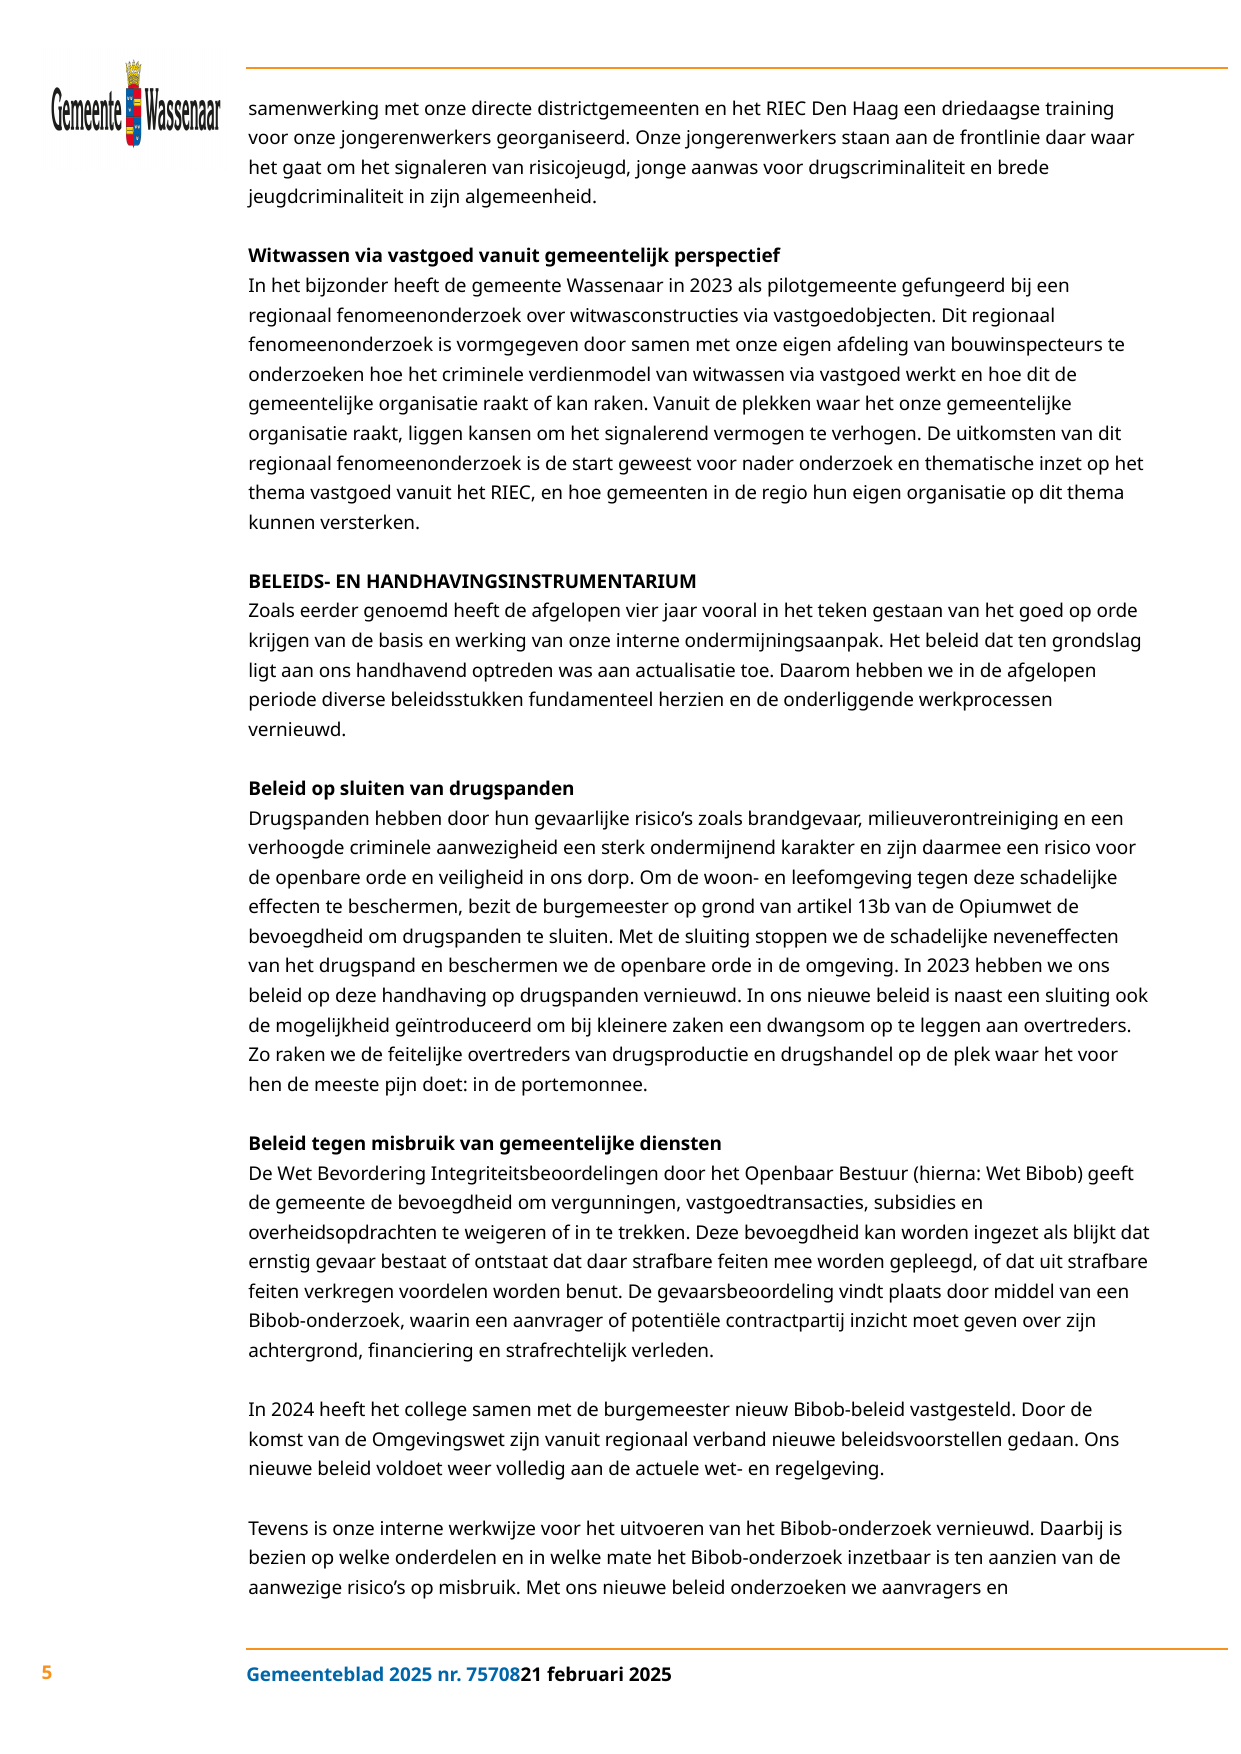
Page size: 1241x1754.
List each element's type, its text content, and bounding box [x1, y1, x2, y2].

text Beleid op sluiten van drugspanden [248, 775, 1152, 801]
text Drugspanden hebben door hun gevaarlijke risico’s zoals brandgevaar, milieuverontreiniging en een verhoogde criminele aanwezigheid een sterk ondermijnend karakter en zijn daarmee een risico voor de openbare orde en veiligheid in ons dorp. Om de woon- en leefomgeving tegen deze schadelijke effecten te beschermen, bezit de burgemeester op grond van artikel 13b van de Opiumwet de bevoegdheid om drugspanden te sluiten. Met de sluiting stoppen we de schadelijke neveneffecten van het drugspand en beschermen we de openbare orde in de omgeving. In 2023 hebben we ons beleid op deze handhaving op drugspanden vernieuwd. In ons nieuwe beleid is naast een sluiting ook de mogelijkheid geïntroduceerd om bij kleinere zaken een dwangsom op te leggen aan overtreders. Zo raken we de feitelijke overtreders van drugsproductie en drugshandel op de plek waar het voor hen de meeste pijn doet: in de portemonnee. [248, 805, 1152, 1097]
picture [41, 47, 231, 172]
text In 2024 heeft het college samen met de burgemeester nieuw Bibob-beleid vastgesteld. Door de komst van de Omgevingswet zijn vanuit regionaal verband nieuwe beleidsvoorstellen gedaan. Ons nieuwe beleid voldoet weer volledig aan de actuele wet- en regelgeving. [248, 1396, 1152, 1481]
text Zoals eerder genoemd heeft de afgelopen vier jaar vooral in het teken gestaan van het goed op orde krijgen van de basis en werking van onze interne ondermijningsaanpak. Het beleid dat ten grondslag ligt aan ons handhavend optreden was aan actualisatie toe. Daarom hebben we in de afgelopen periode diverse beleidsstukken fundamenteel herzien en de onderliggende werkprocessen vernieuwd. [248, 598, 1152, 742]
text Tevens is onze interne werkwijze voor het uitvoeren van het Bibob-onderzoek vernieuwd. Daarbij is bezien op welke onderdelen en in welke mate het Bibob-onderzoek inzetbaar is ten aanzien van de aanwezige risico’s op misbruik. Met ons nieuwe beleid onderzoeken we aanvragers en [248, 1515, 1152, 1600]
text BELEIDS- EN HANDHAVINGSINSTRUMENTARIUM [248, 568, 1152, 594]
text samenwerking met onze directe districtgemeenten en het RIEC Den Haag een driedaagse training voor onze jongerenwerkers georganiseerd. Onze jongerenwerkers staan aan de frontlinie daar waar het gaat om het signaleren van risicojeugd, jonge aanwas voor drugscriminaliteit en brede jeugdcriminaliteit in zijn algemeenheid. [248, 95, 1152, 209]
text In het bijzonder heeft de gemeente Wassenaar in 2023 als pilotgemeente gefungeerd bij een regionaal fenomeenonderzoek over witwasconstructies via vastgoedobjecten. Dit regionaal fenomeenonderzoek is vormgegeven door samen met onze eigen afdeling van bouwinspecteurs te onderzoeken hoe het criminele verdienmodel van witwassen via vastgoed werkt en hoe dit de gemeentelijke organisatie raakt of kan raken. Vanuit de plekken waar het onze gemeentelijke organisatie raakt, liggen kansen om het signalerend vermogen te verhogen. De uitkomsten van dit regionaal fenomeenonderzoek is de start geweest voor nader onderzoek en thematische inzet op het thema vastgoed vanuit het RIEC, en hoe gemeenten in de regio hun eigen organisatie op dit thema kunnen versterken. [248, 272, 1152, 535]
text De Wet Bevordering Integriteitsbeoordelingen door het Openbaar Bestuur (hierna: Wet Bibob) geeft de gemeente de bevoegdheid om vergunningen, vastgoedtransacties, subsidies en overheidsopdrachten te weigeren of in te trekken. Deze bevoegdheid kan worden ingezet als blijkt dat ernstig gevaar bestaat of ontstaat dat daar strafbare feiten mee worden gepleegd, of dat uit strafbare feiten verkregen voordelen worden benut. De gevaarsbeoordeling vindt plaats door middel van een Bibob-onderzoek, waarin een aanvrager of potentiële contractpartij inzicht moet geven over zijn achtergrond, financiering en strafrechtelijk verleden. [248, 1160, 1152, 1363]
text Witwassen via vastgoed vanuit gemeentelijk perspectief [248, 243, 1152, 268]
text Beleid tegen misbruik van gemeentelijke diensten [248, 1130, 1152, 1156]
